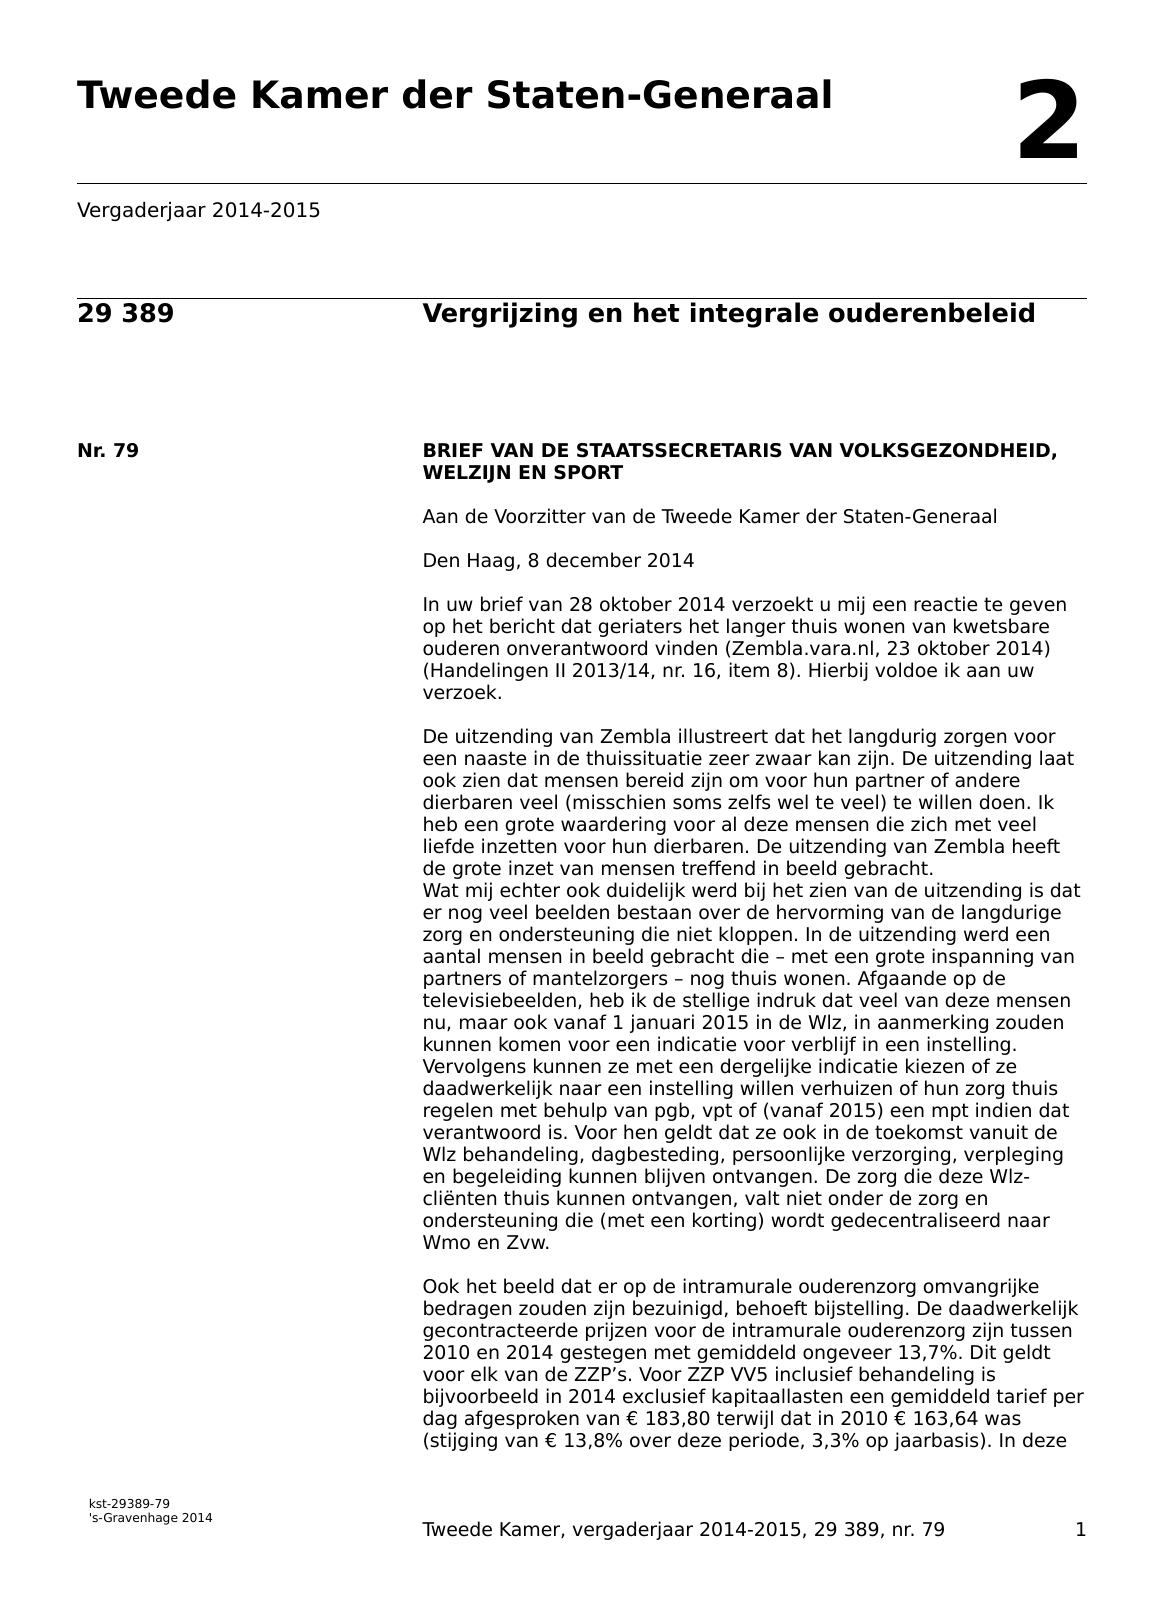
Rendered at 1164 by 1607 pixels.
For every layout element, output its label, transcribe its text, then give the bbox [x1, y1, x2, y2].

text De uitzending van Zembla illustreert dat het langdurig zorgen voor een naaste in de thuissituatie zeer zwaar kan zijn. De uitzending laat ook zien dat mensen bereid zijn om voor hun partner of andere dierbaren veel (misschien soms zelfs wel te veel) te willen doen. Ik heb een grote waardering voor al deze mensen die zich met veel liefde inzetten voor hun dierbaren. De uitzending van Zembla heeft de grote inzet van mensen treffend in beeld gebracht. [422, 726, 1087, 880]
text kst-29389-79 [88, 1497, 323, 1511]
table_cell Vergaderjaar 2014-2015 [77, 184, 1087, 298]
text Wat mij echter ook duidelijk werd bij het zien van de uitzending is dat er nog veel beelden bestaan over de hervorming van de langdurige zorg en ondersteuning die niet kloppen. In de uitzending werd een aantal mensen in beeld gebracht die – met een grote inspanning van partners of mantelzorgers – nog thuis wonen. Afgaande op de televisiebeelden, heb ik de stellige indruk dat veel van deze mensen nu, maar ook vanaf 1 januari 2015 in de Wlz, in aanmerking zouden kunnen komen voor een indicatie voor verblijf in een instelling. Vervolgens kunnen ze met een dergelijke indicatie kiezen of ze daadwerkelijk naar een instelling willen verhuizen of hun zorg thuis regelen met behulp van pgb, vpt of (vanaf 2015) een mpt indien dat verantwoord is. Voor hen geldt dat ze ook in de toekomst vanuit de Wlz behandeling, dagbesteding, persoonlijke verzorging, verpleging en begeleiding kunnen blijven ontvangen. De zorg die deze Wlz-cliënten thuis kunnen ontvangen, valt niet onder de zorg en ondersteuning die (met een korting) wordt gedecentraliseerd naar Wmo en Zvw. [422, 880, 1087, 1254]
table_header 2 [886, 59, 1087, 183]
table_header Tweede Kamer der Staten-Generaal [77, 59, 886, 183]
subtitle 29 389 Vergrijzing en het integrale ouderenbeleid [77, 299, 1087, 329]
text Aan de Voorzitter van de Tweede Kamer der Staten-Generaal [422, 506, 1087, 528]
text 's-Gravenhage 2014 [88, 1511, 323, 1525]
text In uw brief van 28 oktober 2014 verzoekt u mij een reactie te geven op het bericht dat geriaters het langer thuis wonen van kwetsbare ouderen onverantwoord vinden (Zembla.vara.nl, 23 oktober 2014)(Handelingen II 2013/14, nr. 16, item 8). Hierbij voldoe ik aan uw verzoek. [422, 594, 1087, 704]
text Den Haag, 8 december 2014 [422, 550, 1087, 572]
text Ook het beeld dat er op de intramurale ouderenzorg omvangrijke bedragen zouden zijn bezuinigd, behoeft bijstelling. De daadwerkelijk gecontracteerde prijzen voor de intramurale ouderenzorg zijn tussen 2010 en 2014 gestegen met gemiddeld ongeveer 13,7%. Dit geldt voor elk van de ZZP’s. Voor ZZP VV5 inclusief behandeling is bijvoorbeeld in 2014 exclusief kapitaallasten een gemiddeld tarief per dag afgesproken van € 183,80 terwijl dat in 2010 € 163,64 was (stijging van € 13,8% over deze periode, 3,3% op jaarbasis). In deze [422, 1276, 1087, 1452]
subtitle Nr. 79 BRIEF VAN DE STAATSSECRETARIS VAN VOLKSGEZONDHEID, WELZIJN EN SPORT [77, 440, 1087, 484]
